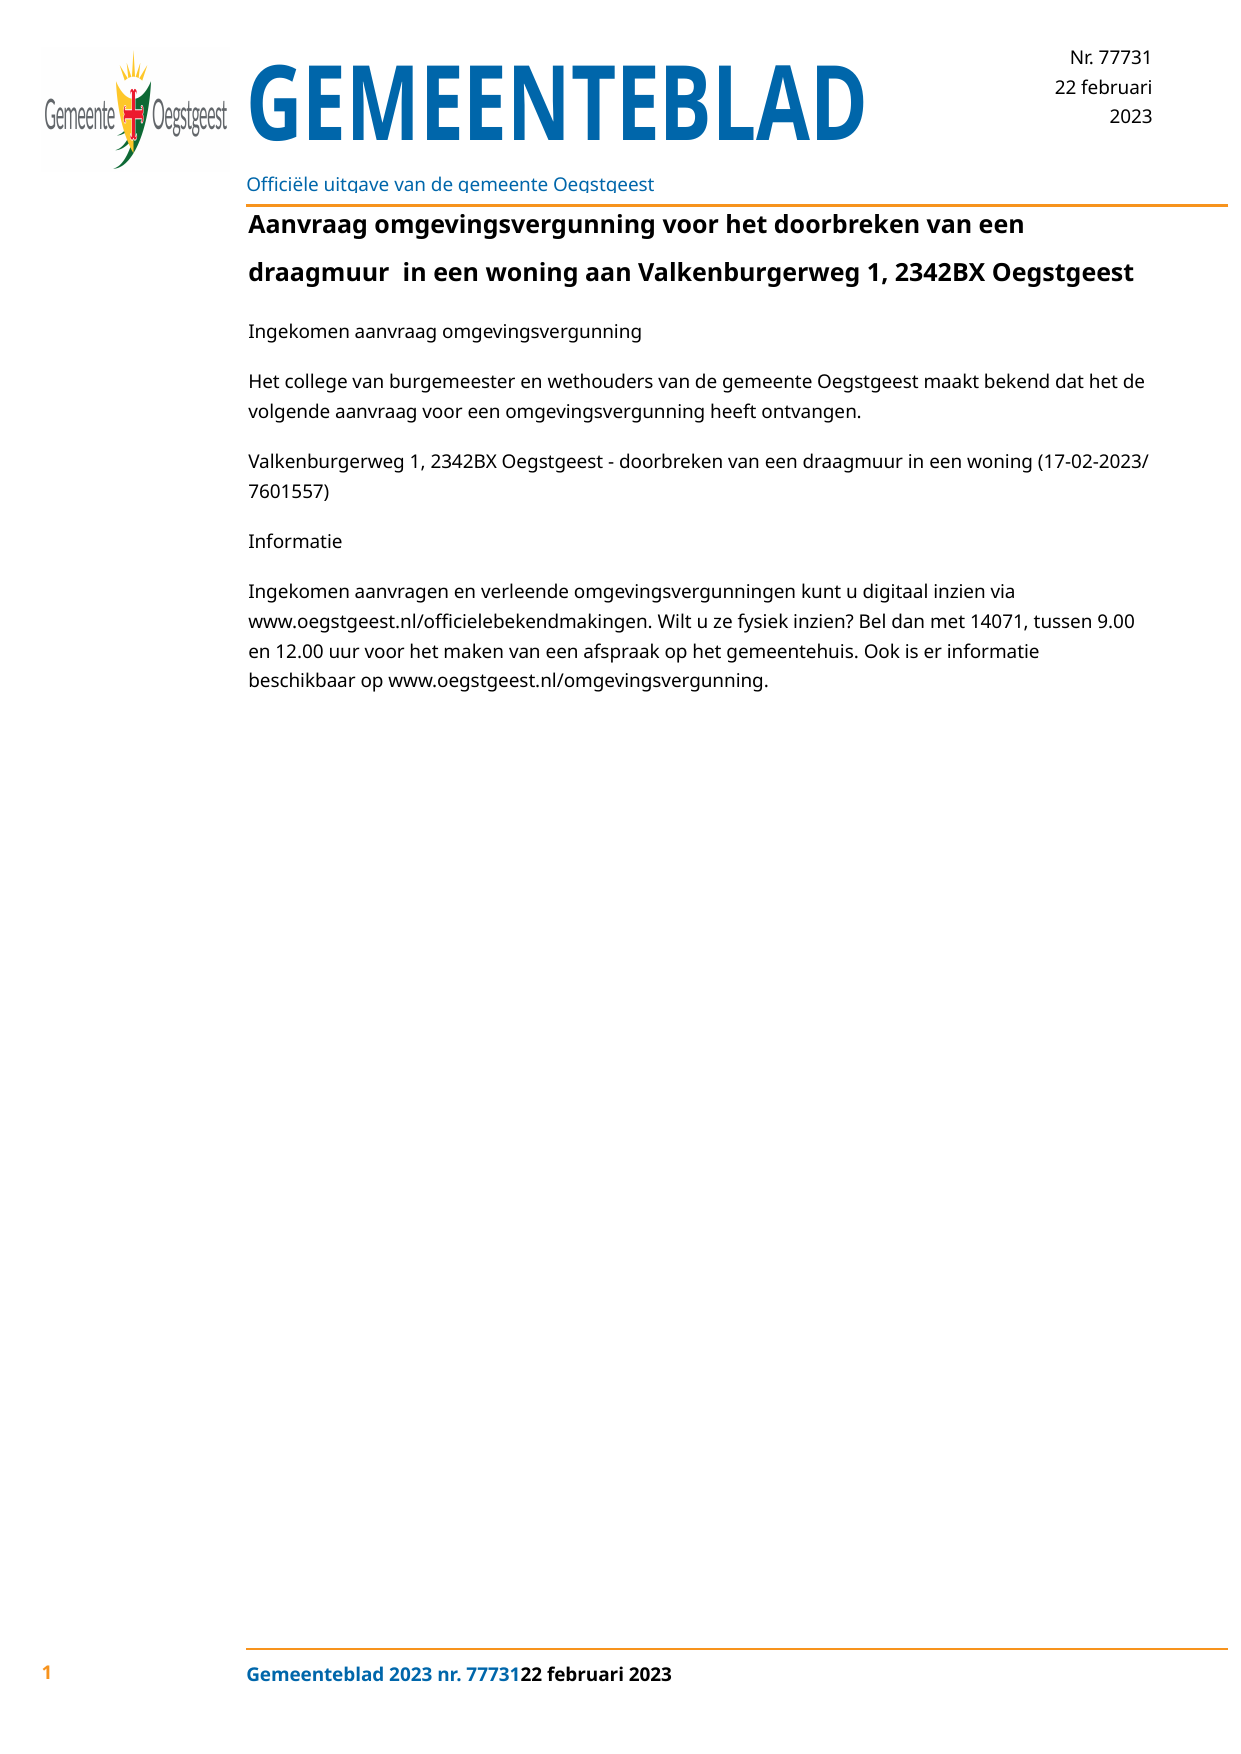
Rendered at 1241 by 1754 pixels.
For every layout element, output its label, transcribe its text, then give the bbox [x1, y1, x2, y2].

text Het college van burgemeester en wethouders van de gemeente Oegstgeest maakt bekend dat het de volgende aanvraag voor een omgevingsvergunning heeft ontvangen. [248, 368, 1152, 424]
text Valkenburgerweg 1, 2342BX Oegstgeest - doorbreken van een draagmuur in een woning (17-02-2023/ 7601557) [248, 448, 1152, 504]
text Informatie [248, 528, 1152, 554]
picture [41, 47, 231, 172]
text Ingekomen aanvraag omgevingsvergunning [248, 318, 1152, 344]
text Aanvraag omgevingsvergunning voor het doorbreken van een draagmuur in een woning aan Valkenburgerweg 1, 2342BX Oegstgeest [248, 207, 1152, 288]
text Ingekomen aanvragen en verleende omgevingsvergunningen kunt u digitaal inzien via www.oegstgeest.nl/officielebekendmakingen. Wilt u ze fysiek inzien? Bel dan met 14071, tussen 9.00 en 12.00 uur voor het maken van een afspraak op het gemeentehuis. Ook is er informatie beschikbaar op www.oegstgeest.nl/omgevingsvergunning. [248, 579, 1152, 693]
